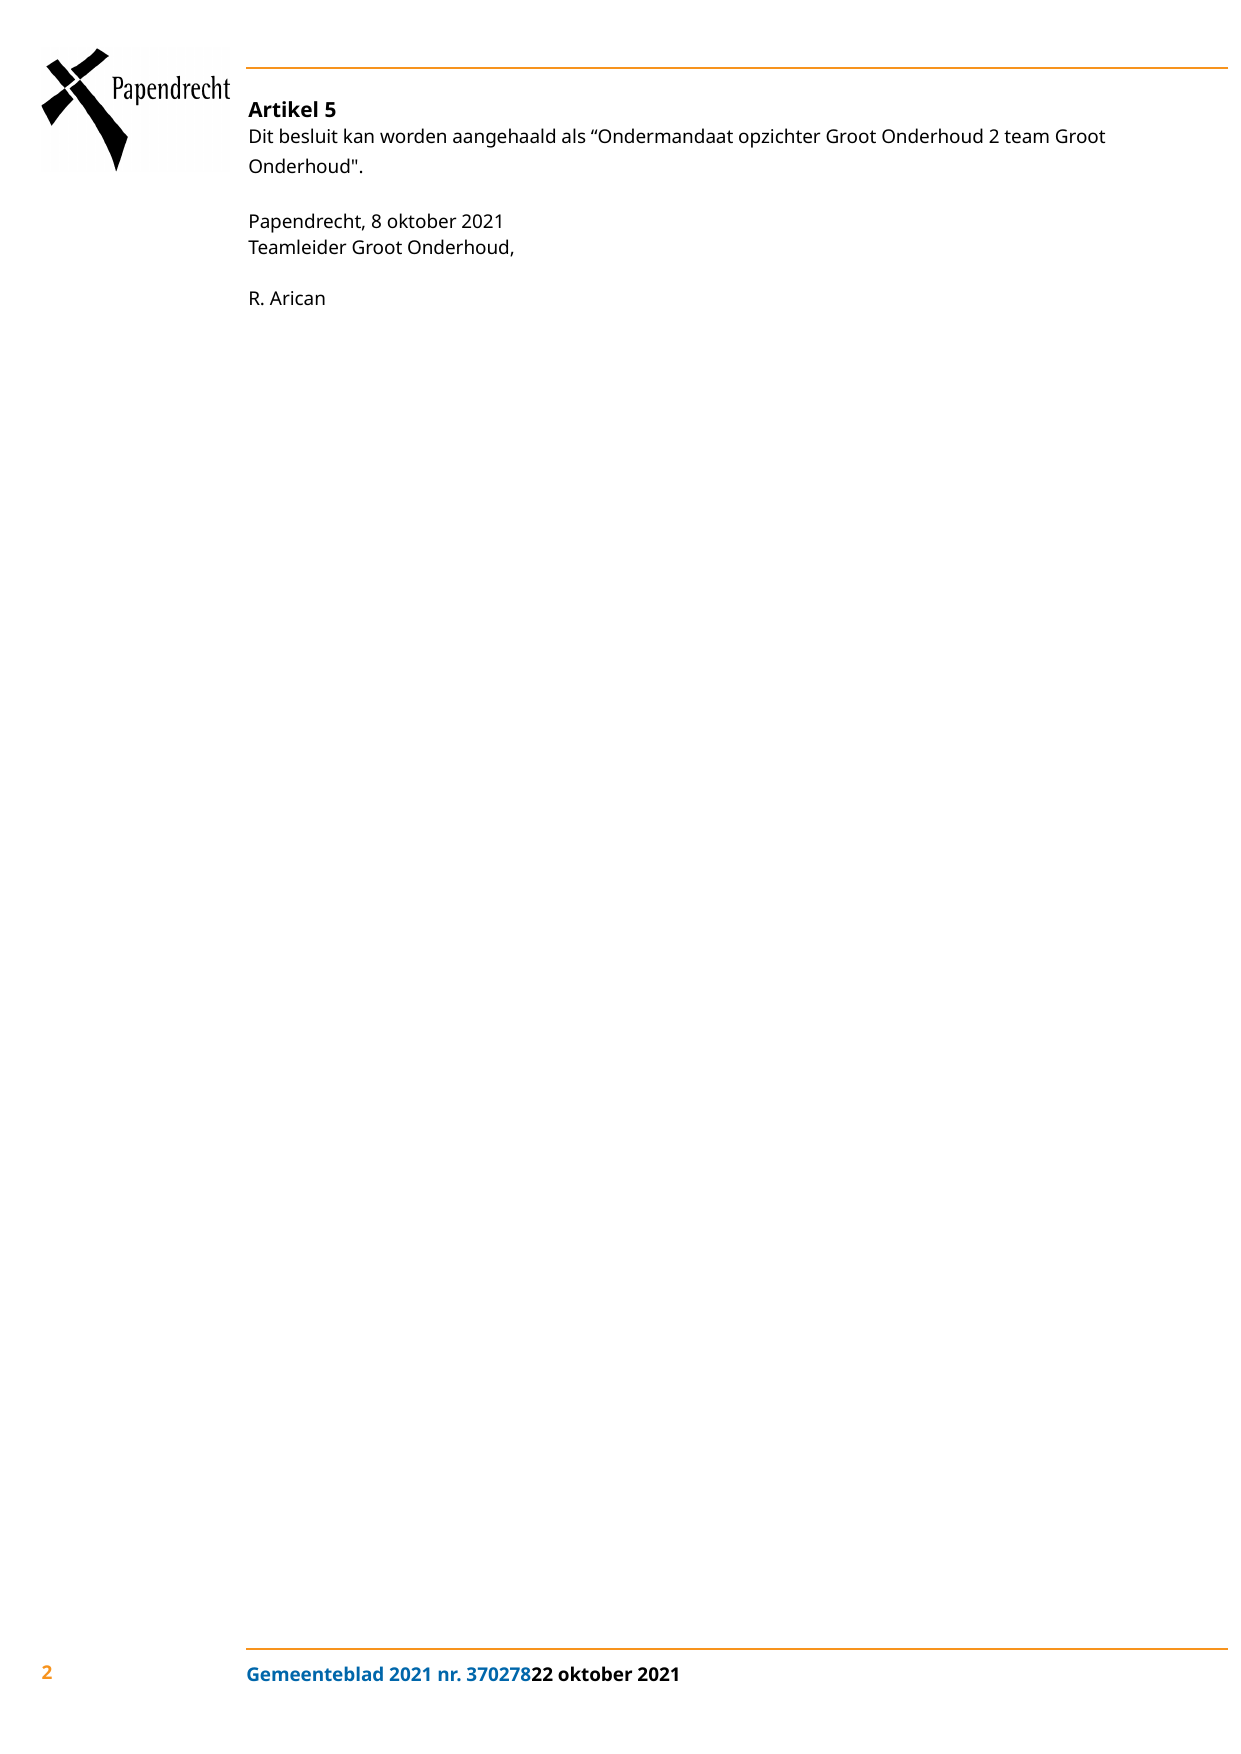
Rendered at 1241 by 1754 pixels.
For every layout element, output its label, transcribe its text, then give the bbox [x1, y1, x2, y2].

text Teamleider Groot Onderhoud, [248, 234, 1152, 259]
text Papendrecht, 8 oktober 2021 [248, 208, 1152, 234]
text Dit besluit kan worden aangehaald als “Ondermandaat opzichter Groot Onderhoud 2 team Groot Onderhoud". [248, 123, 1152, 178]
text Artikel 5 [248, 95, 1152, 123]
text R. Arican [248, 285, 1152, 311]
picture [41, 47, 231, 172]
